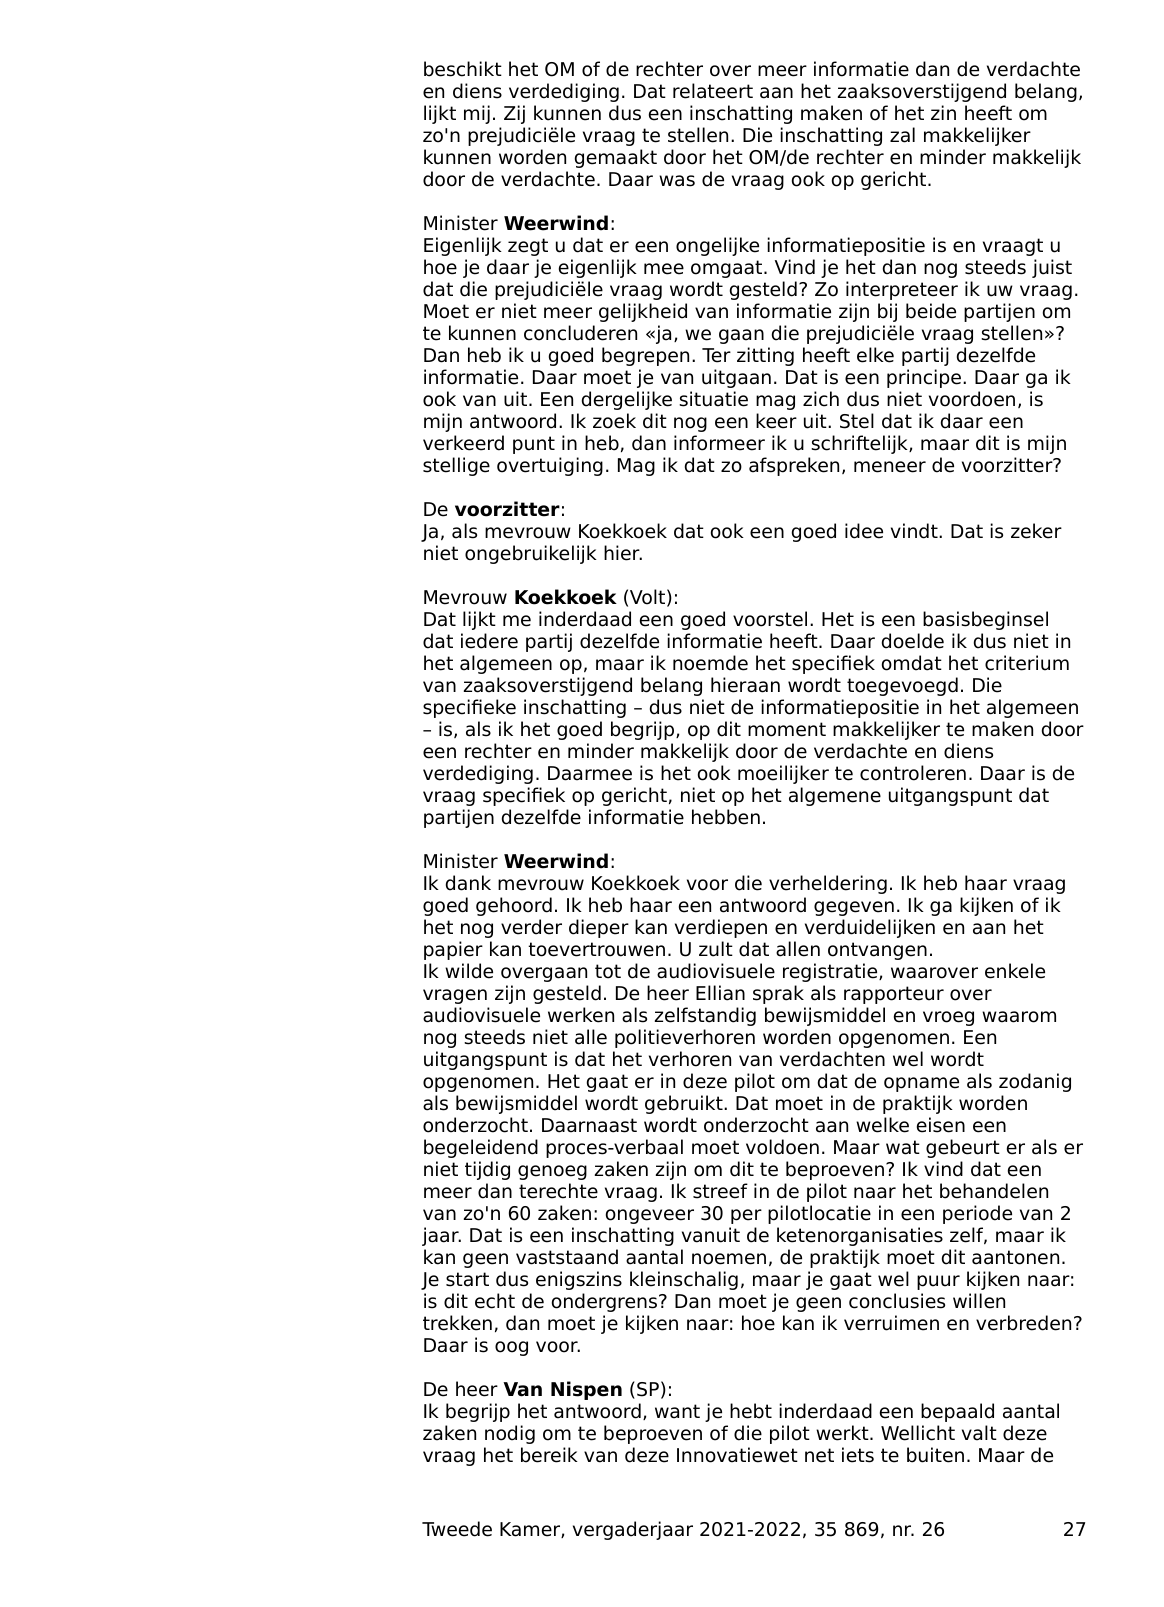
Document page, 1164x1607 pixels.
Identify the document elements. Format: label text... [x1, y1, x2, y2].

text Minister Weerwind: [422, 851, 1087, 873]
text Ik begrijp het antwoord, want je hebt inderdaad een bepaald aantal zaken nodig om te beproeven of die pilot werkt. Wellicht valt deze vraag het bereik van deze Innovatiewet net iets te buiten. Maar de [422, 1401, 1087, 1467]
text Eigenlijk zegt u dat er een ongelijke informatiepositie is en vraagt u hoe je daar je eigenlijk mee omgaat. Vind je het dan nog steeds juist dat die prejudiciële vraag wordt gesteld? Zo interpreteer ik uw vraag. Moet er niet meer gelijkheid van informatie zijn bij beide partijen om te kunnen concluderen «ja, we gaan die prejudiciële vraag stellen»? Dan heb ik u goed begrepen. Ter zitting heeft elke partij dezelfde informatie. Daar moet je van uitgaan. Dat is een principe. Daar ga ik ook van uit. Een dergelijke situatie mag zich dus niet voordoen, is mijn antwoord. Ik zoek dit nog een keer uit. Stel dat ik daar een verkeerd punt in heb, dan informeer ik u schriftelijk, maar dit is mijn stellige overtuiging. Mag ik dat zo afspreken, meneer de voorzitter? [422, 235, 1087, 477]
text De heer Van Nispen (SP): [422, 1379, 1087, 1401]
text Minister Weerwind: [422, 213, 1087, 235]
text Ik dank mevrouw Koekkoek voor die verheldering. Ik heb haar vraag goed gehoord. Ik heb haar een antwoord gegeven. Ik ga kijken of ik het nog verder dieper kan verdiepen en verduidelijken en aan het papier kan toevertrouwen. U zult dat allen ontvangen. [422, 873, 1087, 961]
text Ja, als mevrouw Koekkoek dat ook een goed idee vindt. Dat is zeker niet ongebruikelijk hier. [422, 521, 1087, 565]
text Dat lijkt me inderdaad een goed voorstel. Het is een basisbeginsel dat iedere partij dezelfde informatie heeft. Daar doelde ik dus niet in het algemeen op, maar ik noemde het specifiek omdat het criterium van zaaksoverstijgend belang hieraan wordt toegevoegd. Die specifieke inschatting – dus niet de informatiepositie in het algemeen – is, als ik het goed begrijp, op dit moment makkelijker te maken door een rechter en minder makkelijk door de verdachte en diens verdediging. Daarmee is het ook moeilijker te controleren. Daar is de vraag specifiek op gericht, niet op het algemene uitgangspunt dat partijen dezelfde informatie hebben. [422, 609, 1087, 829]
text Ik wilde overgaan tot de audiovisuele registratie, waarover enkele vragen zijn gesteld. De heer Ellian sprak als rapporteur over audiovisuele werken als zelfstandig bewijsmiddel en vroeg waarom nog steeds niet alle politieverhoren worden opgenomen. Een uitgangspunt is dat het verhoren van verdachten wel wordt opgenomen. Het gaat er in deze pilot om dat de opname als zodanig als bewijsmiddel wordt gebruikt. Dat moet in de praktijk worden onderzocht. Daarnaast wordt onderzocht aan welke eisen een begeleidend proces-verbaal moet voldoen. Maar wat gebeurt er als er niet tijdig genoeg zaken zijn om dit te beproeven? Ik vind dat een meer dan terechte vraag. Ik streef in de pilot naar het behandelen van zo'n 60 zaken: ongeveer 30 per pilotlocatie in een periode van 2 jaar. Dat is een inschatting vanuit de ketenorganisaties zelf, maar ik kan geen vaststaand aantal noemen, de praktijk moet dit aantonen. Je start dus enigszins kleinschalig, maar je gaat wel puur kijken naar: is dit echt de ondergrens? Dan moet je geen conclusies willen trekken, dan moet je kijken naar: hoe kan ik verruimen en verbreden? Daar is oog voor. [422, 961, 1087, 1357]
text beschikt het OM of de rechter over meer informatie dan de verdachte en diens verdediging. Dat relateert aan het zaaksoverstijgend belang, lijkt mij. Zij kunnen dus een inschatting maken of het zin heeft om zo'n prejudiciële vraag te stellen. Die inschatting zal makkelijker kunnen worden gemaakt door het OM/de rechter en minder makkelijk door de verdachte. Daar was de vraag ook op gericht. [422, 59, 1087, 191]
text De voorzitter: [422, 499, 1087, 521]
text Mevrouw Koekkoek (Volt): [422, 587, 1087, 609]
